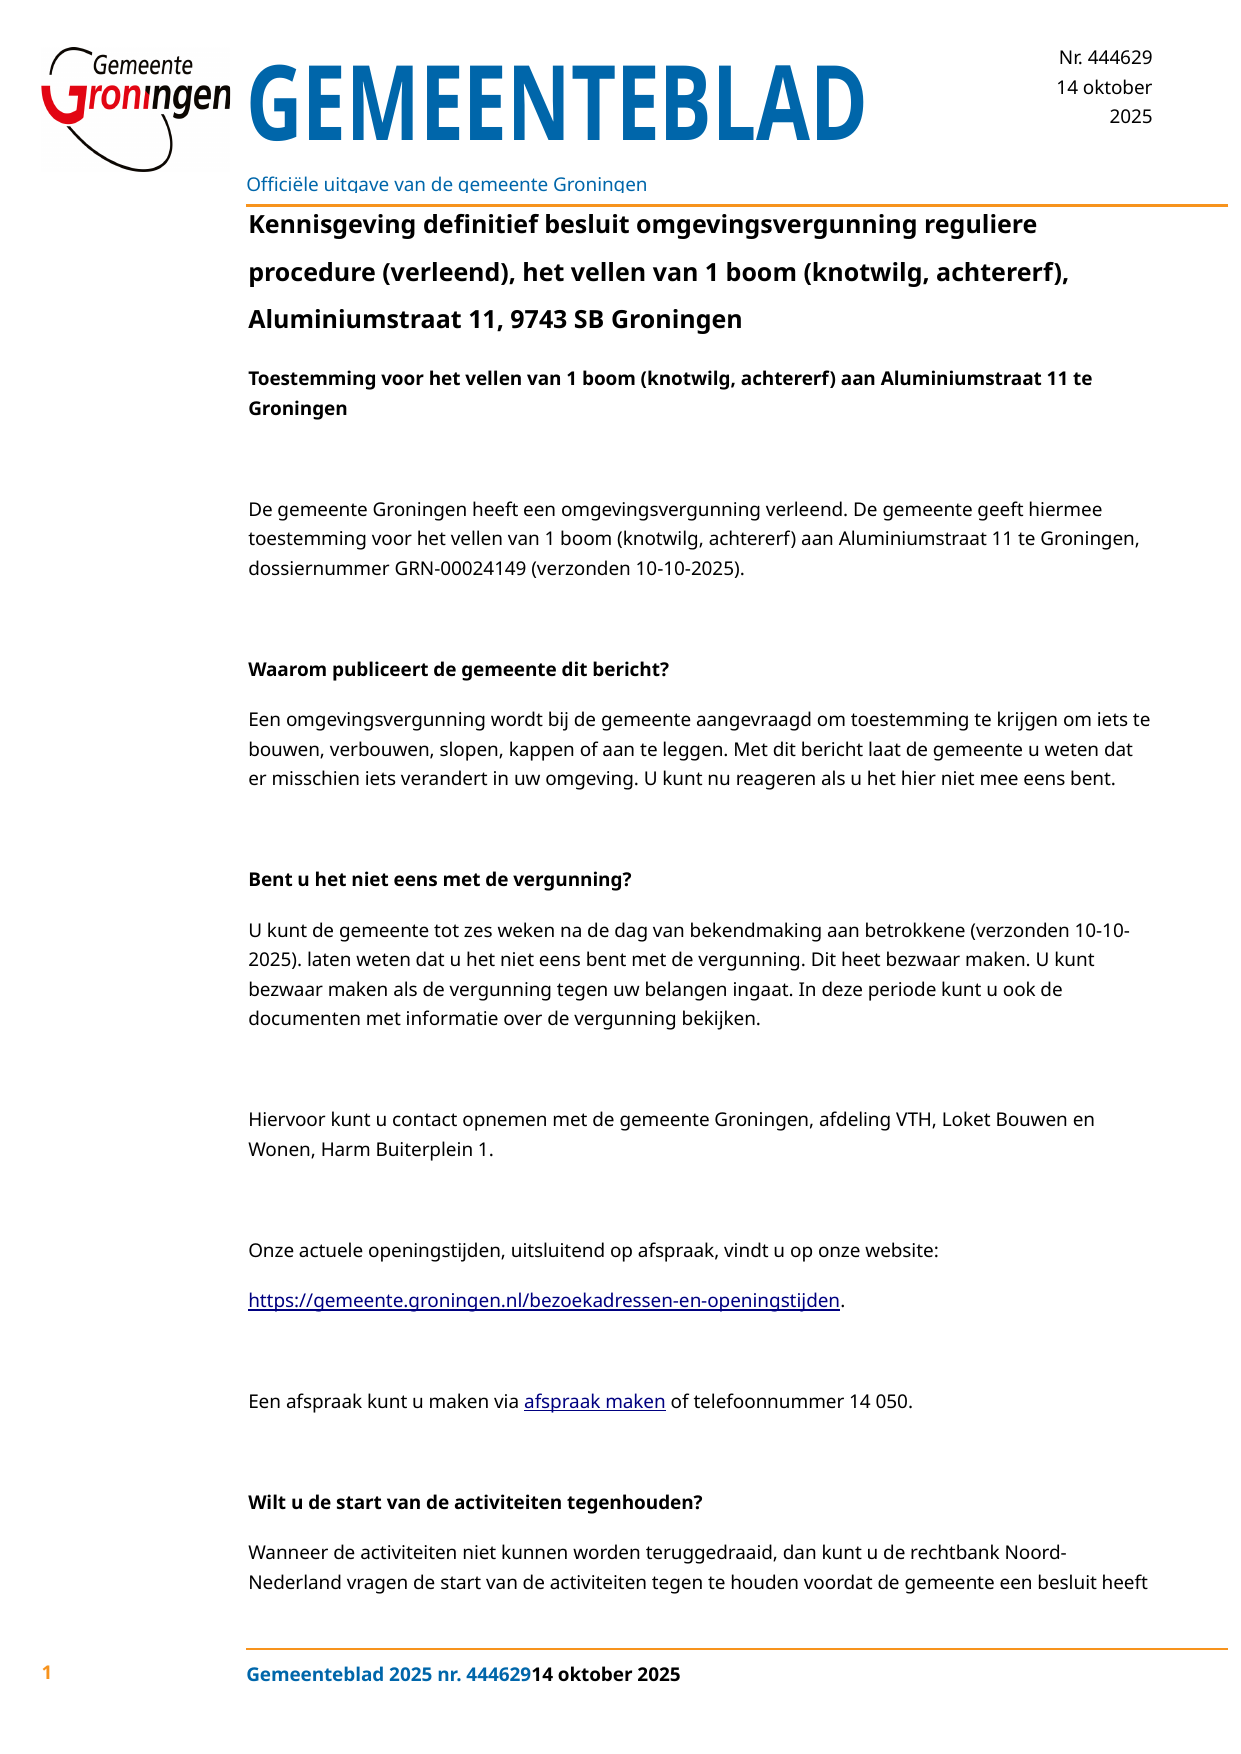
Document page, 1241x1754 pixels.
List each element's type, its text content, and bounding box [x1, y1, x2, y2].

text Een afspraak kunt u maken via afspraak maken of telefoonnummer 14 050. [248, 1388, 1152, 1414]
text Waarom publiceert de gemeente dit bericht? [248, 656, 1152, 682]
text Kennisgeving definitief besluit omgevingsvergunning reguliere procedure (verleend), het vellen van 1 boom (knotwilg, achtererf), Aluminiumstraat 11, 9743 SB Groningen [248, 207, 1152, 336]
text Bent u het niet eens met de vergunning? [248, 866, 1152, 892]
picture [41, 47, 231, 172]
text Hiervoor kunt u contact opnemen met de gemeente Groningen, afdeling VTH, Loket Bouwen en Wonen, Harm Buiterplein 1. [248, 1106, 1152, 1162]
text Onze actuele openingstijden, uitsluitend op afspraak, vindt u op onze website: [248, 1237, 1152, 1262]
text Een omgevingsvergunning wordt bij de gemeente aangevraagd om toestemming te krijgen om iets te bouwen, verbouwen, slopen, kappen of aan te leggen. Met dit bericht laat de gemeente u weten dat er misschien iets verandert in uw omgeving. U kunt nu reageren als u het hier niet mee eens bent. [248, 706, 1152, 791]
text Wanneer de activiteiten niet kunnen worden teruggedraaid, dan kunt u de rechtbank Noord-Nederland vragen de start van de activiteiten tegen te houden voordat de gemeente een besluit heeft [248, 1539, 1152, 1594]
text Wilt u de start van de activiteiten tegenhouden? [248, 1489, 1152, 1514]
text De gemeente Groningen heeft een omgevingsvergunning verleend. De gemeente geeft hiermee toestemming voor het vellen van 1 boom (knotwilg, achtererf) aan Aluminiumstraat 11 te Groningen, dossiernummer GRN-00024149 (verzonden 10-10-2025). [248, 496, 1152, 581]
text U kunt de gemeente tot zes weken na de dag van bekendmaking aan betrokkene (verzonden 10-10-2025). laten weten dat u het niet eens bent met de vergunning. Dit heet bezwaar maken. U kunt bezwaar maken als de vergunning tegen uw belangen ingaat. In deze periode kunt u ook de documenten met informatie over de vergunning bekijken. [248, 917, 1152, 1031]
text https://gemeente.groningen.nl/bezoekadressen-en-openingstijden. [248, 1287, 1152, 1313]
text Toestemming voor het vellen van 1 boom (knotwilg, achtererf) aan Aluminiumstraat 11 te Groningen [248, 366, 1152, 421]
